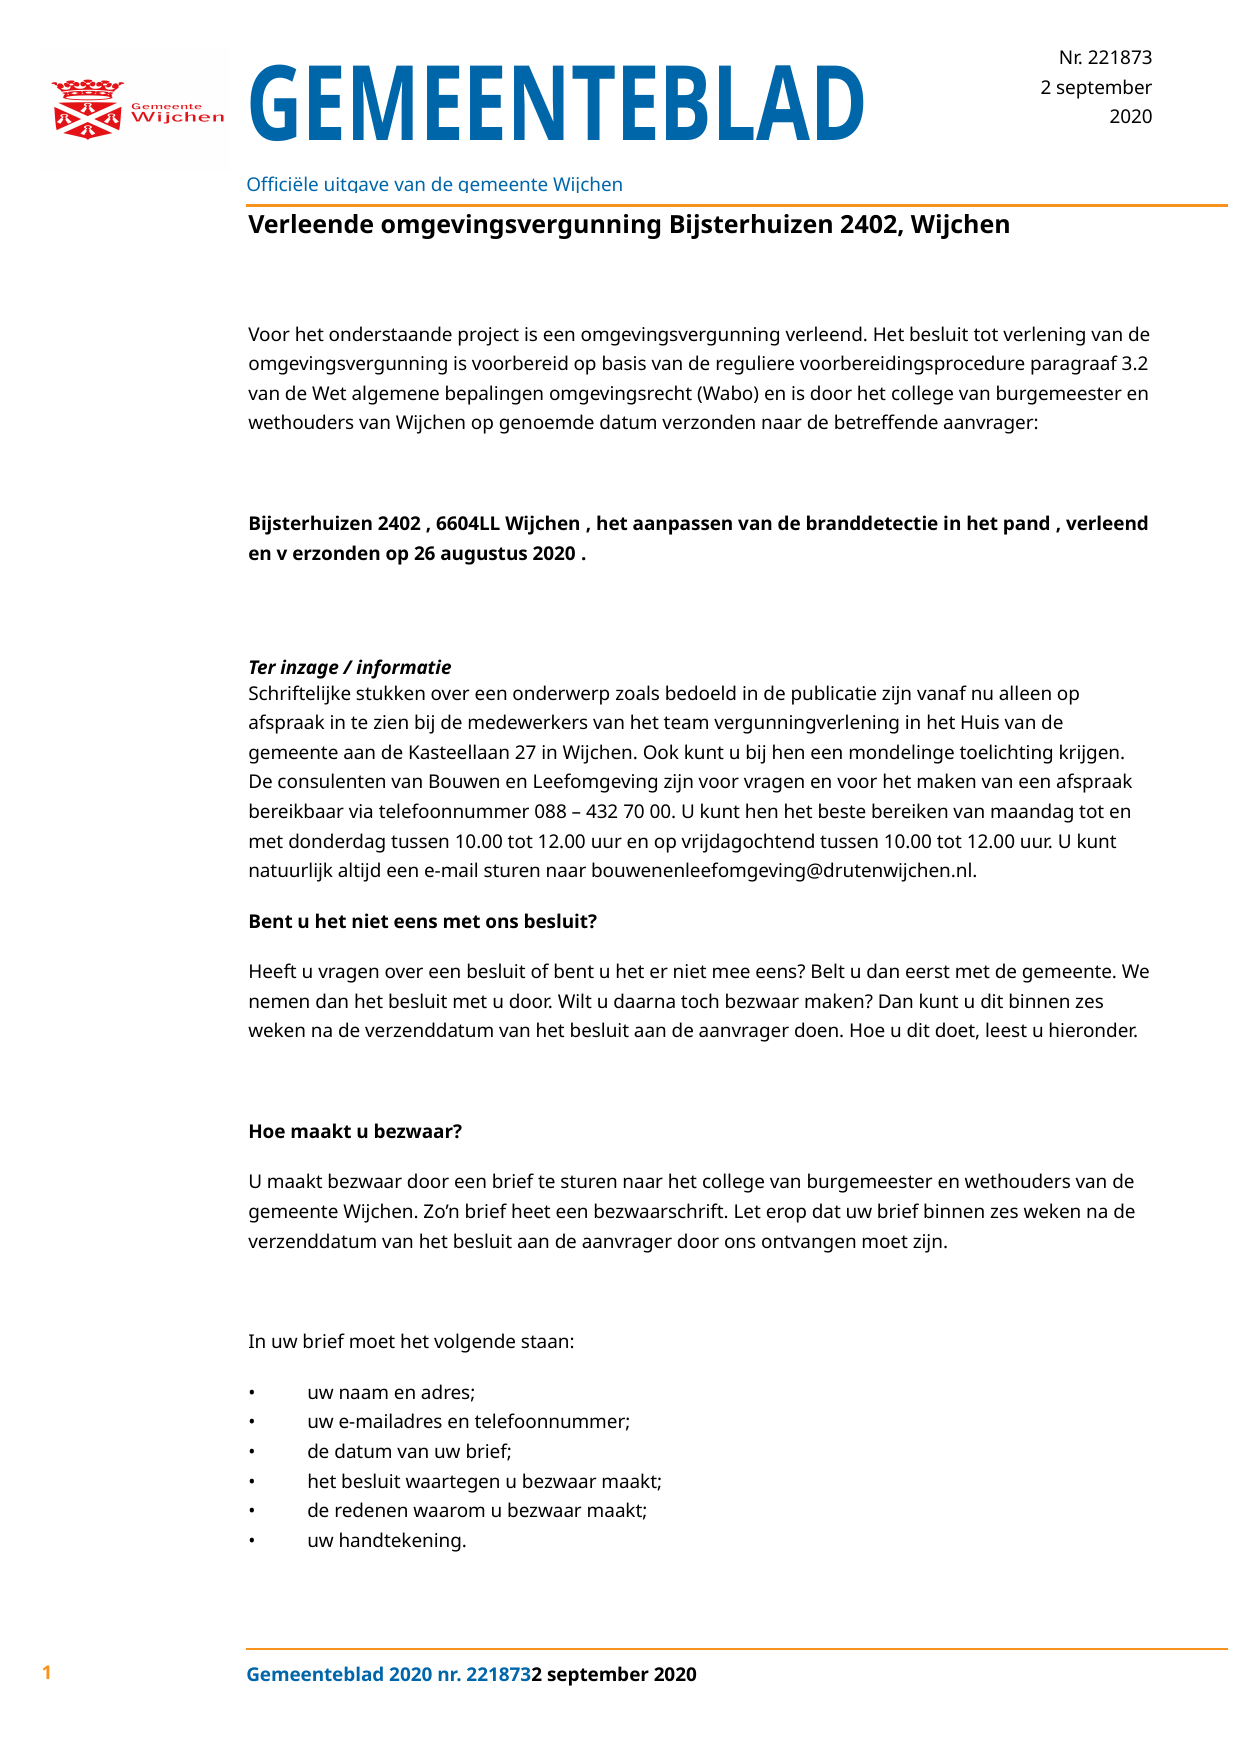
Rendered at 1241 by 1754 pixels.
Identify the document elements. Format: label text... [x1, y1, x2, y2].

text Ter inzage / informatie [248, 654, 1152, 680]
list uw naam en adres; [248, 1379, 1152, 1405]
list het besluit waartegen u bezwaar maakt; [248, 1468, 1152, 1494]
text Verleende omgevingsvergunning Bijsterhuizen 2402, Wijchen [248, 207, 1152, 241]
list uw e-mailadres en telefoonnummer; [248, 1409, 1152, 1434]
text Bijsterhuizen 2402 , 6604LL Wijchen , het aanpassen van de branddetectie in het pand , verleend en v erzonden op 26 augustus 2020 . [248, 510, 1152, 566]
text Schriftelijke stukken over een onderwerp zoals bedoeld in de publicatie zijn vanaf nu alleen op afspraak in te zien bij de medewerkers van het team vergunningverlening in het Huis van de gemeente aan de Kasteellaan 27 in Wijchen. Ook kunt u bij hen een mondelinge toelichting krijgen. De consulenten van Bouwen en Leefomgeving zijn voor vragen en voor het maken van een afspraak bereikbaar via telefoonnummer 088 – 432 70 00. U kunt hen het beste bereiken van maandag tot en met donderdag tussen 10.00 tot 12.00 uur en op vrijdagochtend tussen 10.00 tot 12.00 uur. U kunt natuurlijk altijd een e-mail sturen naar bouwenenleefomgeving@drutenwijchen.nl. [248, 680, 1152, 883]
list de redenen waarom u bezwaar maakt; [248, 1497, 1152, 1523]
list uw handtekening. [248, 1527, 1152, 1553]
list de datum van uw brief; [248, 1438, 1152, 1464]
text Heeft u vragen over een besluit of bent u het er niet mee eens? Belt u dan eerst met de gemeente. We nemen dan het besluit met u door. Wilt u daarna toch bezwaar maken? Dan kunt u dit binnen zes weken na de verzenddatum van het besluit aan de aanvrager doen. Hoe u dit doet, leest u hieronder. [248, 958, 1152, 1043]
text In uw brief moet het volgende staan: [248, 1329, 1152, 1354]
text U maakt bezwaar door een brief te sturen naar het college van burgemeester en wethouders van de gemeente Wijchen. Zo’n brief heet een bezwaarschrift. Let erop dat uw brief binnen zes weken na de verzenddatum van het besluit aan de aanvrager door ons ontvangen moet zijn. [248, 1169, 1152, 1254]
text Bent u het niet eens met ons besluit? [248, 908, 1152, 934]
text Voor het onderstaande project is een omgevingsvergunning verleend. Het besluit tot verlening van de omgevingsvergunning is voorbereid op basis van de reguliere voorbereidingsprocedure paragraaf 3.2 van de Wet algemene bepalingen omgevingsrecht (Wabo) en is door het college van burgemeester en wethouders van Wijchen op genoemde datum verzonden naar de betreffende aanvrager: [248, 321, 1152, 435]
picture [41, 47, 231, 172]
text Hoe maakt u bezwaar? [248, 1118, 1152, 1144]
